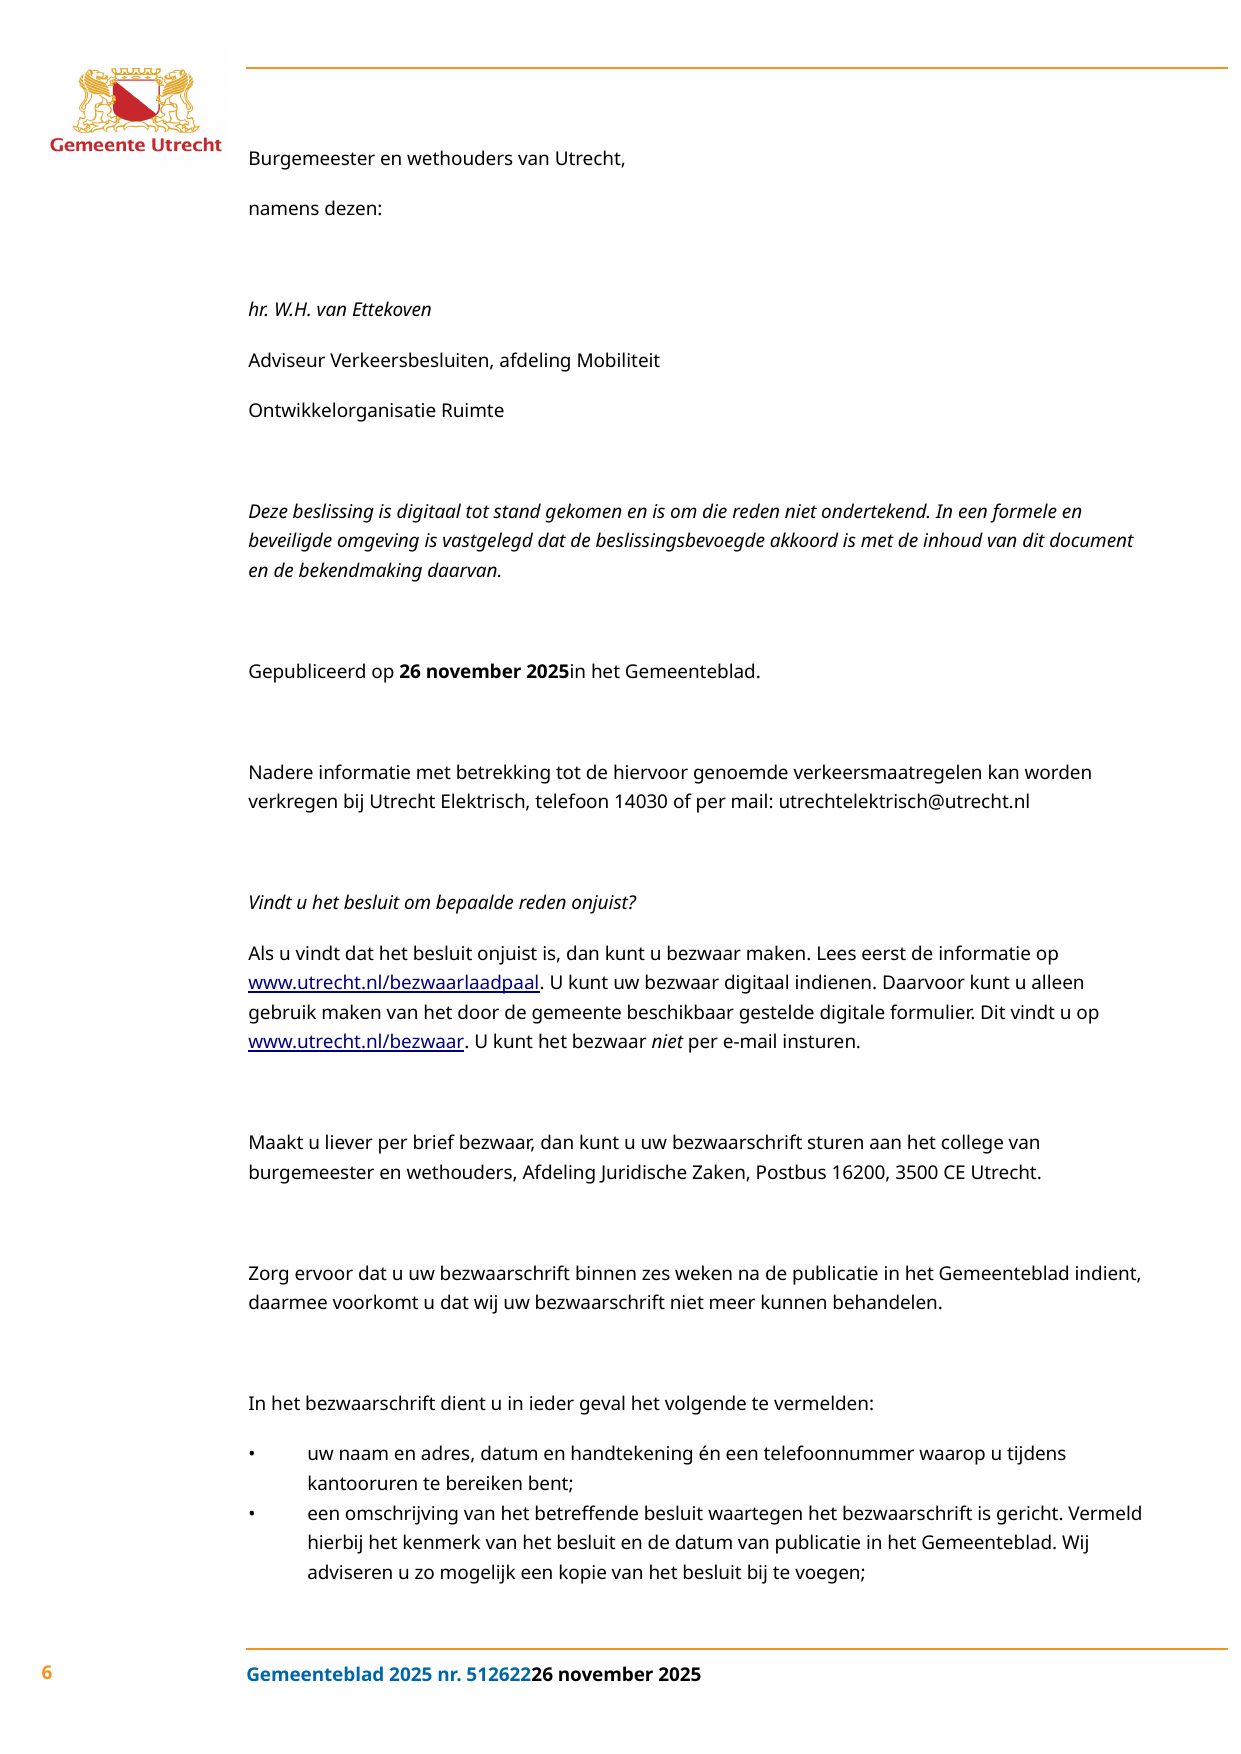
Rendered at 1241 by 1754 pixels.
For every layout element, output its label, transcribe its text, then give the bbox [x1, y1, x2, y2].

text Maakt u liever per brief bezwaar, dan kunt u uw bezwaarschrift sturen aan het college van burgemeester en wethouders, Afdeling Juridische Zaken, Postbus 16200, 3500 CE Utrecht. [248, 1129, 1152, 1185]
text Ontwikkelorganisatie Ruimte [248, 397, 1152, 423]
text Deze beslissing is digitaal tot stand gekomen en is om die reden niet ondertekend. In een formele en beveiligde omgeving is vastgelegd dat de beslissingsbevoegde akkoord is met de inhoud van dit document en de bekendmaking daarvan. [248, 498, 1152, 583]
list een omschrijving van het betreffende besluit waartegen het bezwaarschrift is gericht. Vermeld hierbij het kenmerk van het besluit en de datum van publicatie in het Gemeenteblad. Wij adviseren u zo mogelijk een kopie van het besluit bij te voegen; [248, 1500, 1152, 1585]
text Zorg ervoor dat u uw bezwaarschrift binnen zes weken na de publicatie in het Gemeenteblad indient, daarmee voorkomt u dat wij uw bezwaarschrift niet meer kunnen behandelen. [248, 1260, 1152, 1315]
text Gepubliceerd op 26 november 2025in het Gemeenteblad. [248, 658, 1152, 684]
picture [41, 47, 231, 172]
list uw naam en adres, datum en handtekening én een telefoonnummer waarop u tijdens kantooruren te bereiken bent; [248, 1441, 1152, 1496]
text Adviseur Verkeersbesluiten, afdeling Mobiliteit [248, 347, 1152, 373]
text In het bezwaarschrift dient u in ieder geval het volgende te vermelden: [248, 1390, 1152, 1416]
text hr. W.H. van Ettekoven [248, 296, 1152, 322]
text Vindt u het besluit om bepaalde reden onjuist? [248, 889, 1152, 915]
text Als u vindt dat het besluit onjuist is, dan kunt u bezwaar maken. Lees eerst de informatie op www.utrecht.nl/bezwaarlaadpaal. U kunt uw bezwaar digitaal indienen. Daarvoor kunt u alleen gebruik maken van het door de gemeente beschikbaar gestelde digitale formulier. Dit vindt u op www.utrecht.nl/bezwaar. U kunt het bezwaar niet per e-mail insturen. [248, 940, 1152, 1054]
text Nadere informatie met betrekking tot de hiervoor genoemde verkeersmaatregelen kan worden verkregen bij Utrecht Elektrisch, telefoon 14030 of per mail: utrechtelektrisch@utrecht.nl [248, 759, 1152, 814]
text Burgemeester en wethouders van Utrecht, [248, 145, 1152, 171]
text namens dezen: [248, 196, 1152, 221]
